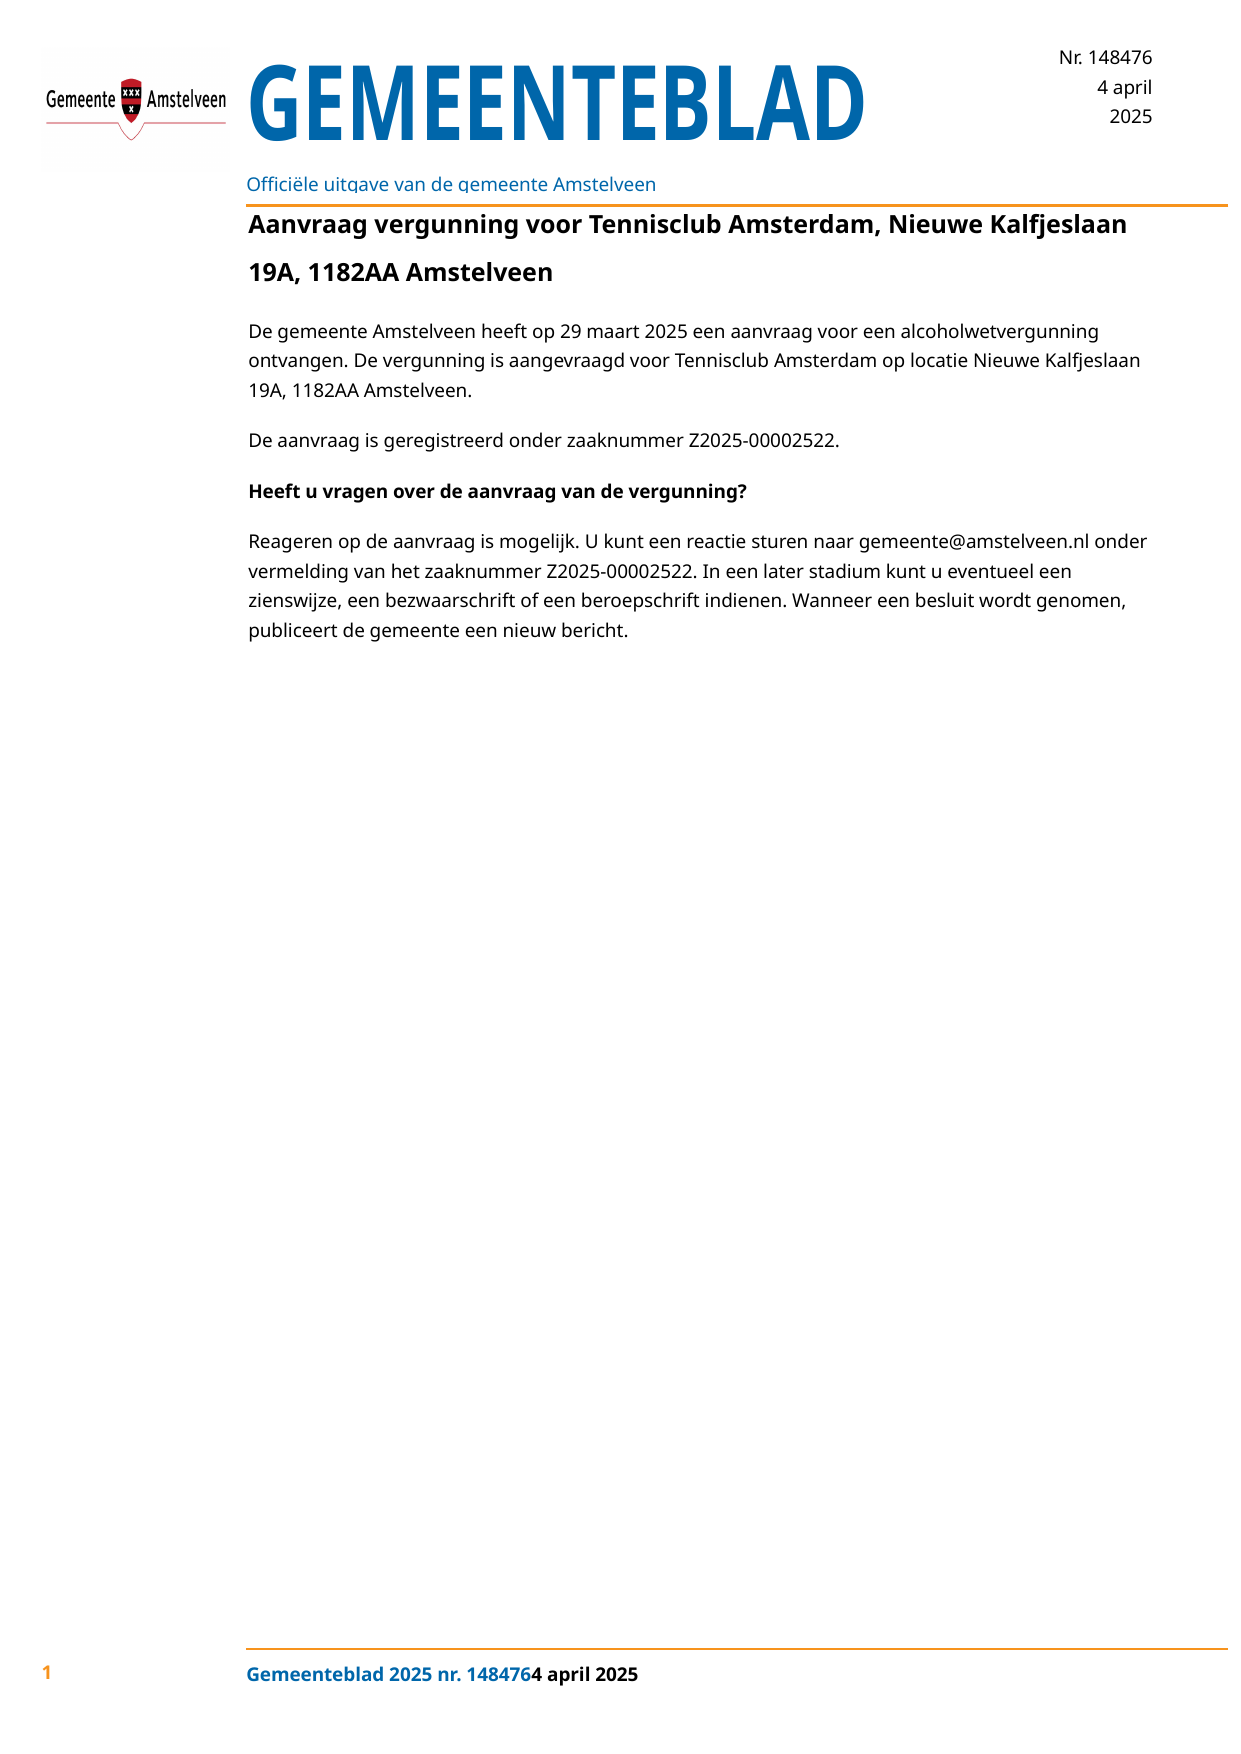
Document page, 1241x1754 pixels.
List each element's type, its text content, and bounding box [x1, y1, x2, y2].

text Reageren op de aanvraag is mogelijk. U kunt een reactie sturen naar gemeente@amstelveen.nl onder vermelding van het zaaknummer Z2025-00002522. In een later stadium kunt u eventueel een zienswijze, een bezwaarschrift of een beroepschrift indienen. Wanneer een besluit wordt genomen, publiceert de gemeente een nieuw bericht. [248, 528, 1152, 643]
picture [41, 47, 231, 172]
text Heeft u vragen over de aanvraag van de vergunning? [248, 478, 1152, 504]
text De gemeente Amstelveen heeft op 29 maart 2025 een aanvraag voor een alcoholwetvergunning ontvangen. De vergunning is aangevraagd voor Tennisclub Amsterdam op locatie Nieuwe Kalfjeslaan 19A, 1182AA Amstelveen. [248, 318, 1152, 403]
text De aanvraag is geregistreerd onder zaaknummer Z2025-00002522. [248, 427, 1152, 453]
text Aanvraag vergunning voor Tennisclub Amsterdam, Nieuwe Kalfjeslaan 19A, 1182AA Amstelveen [248, 207, 1152, 288]
